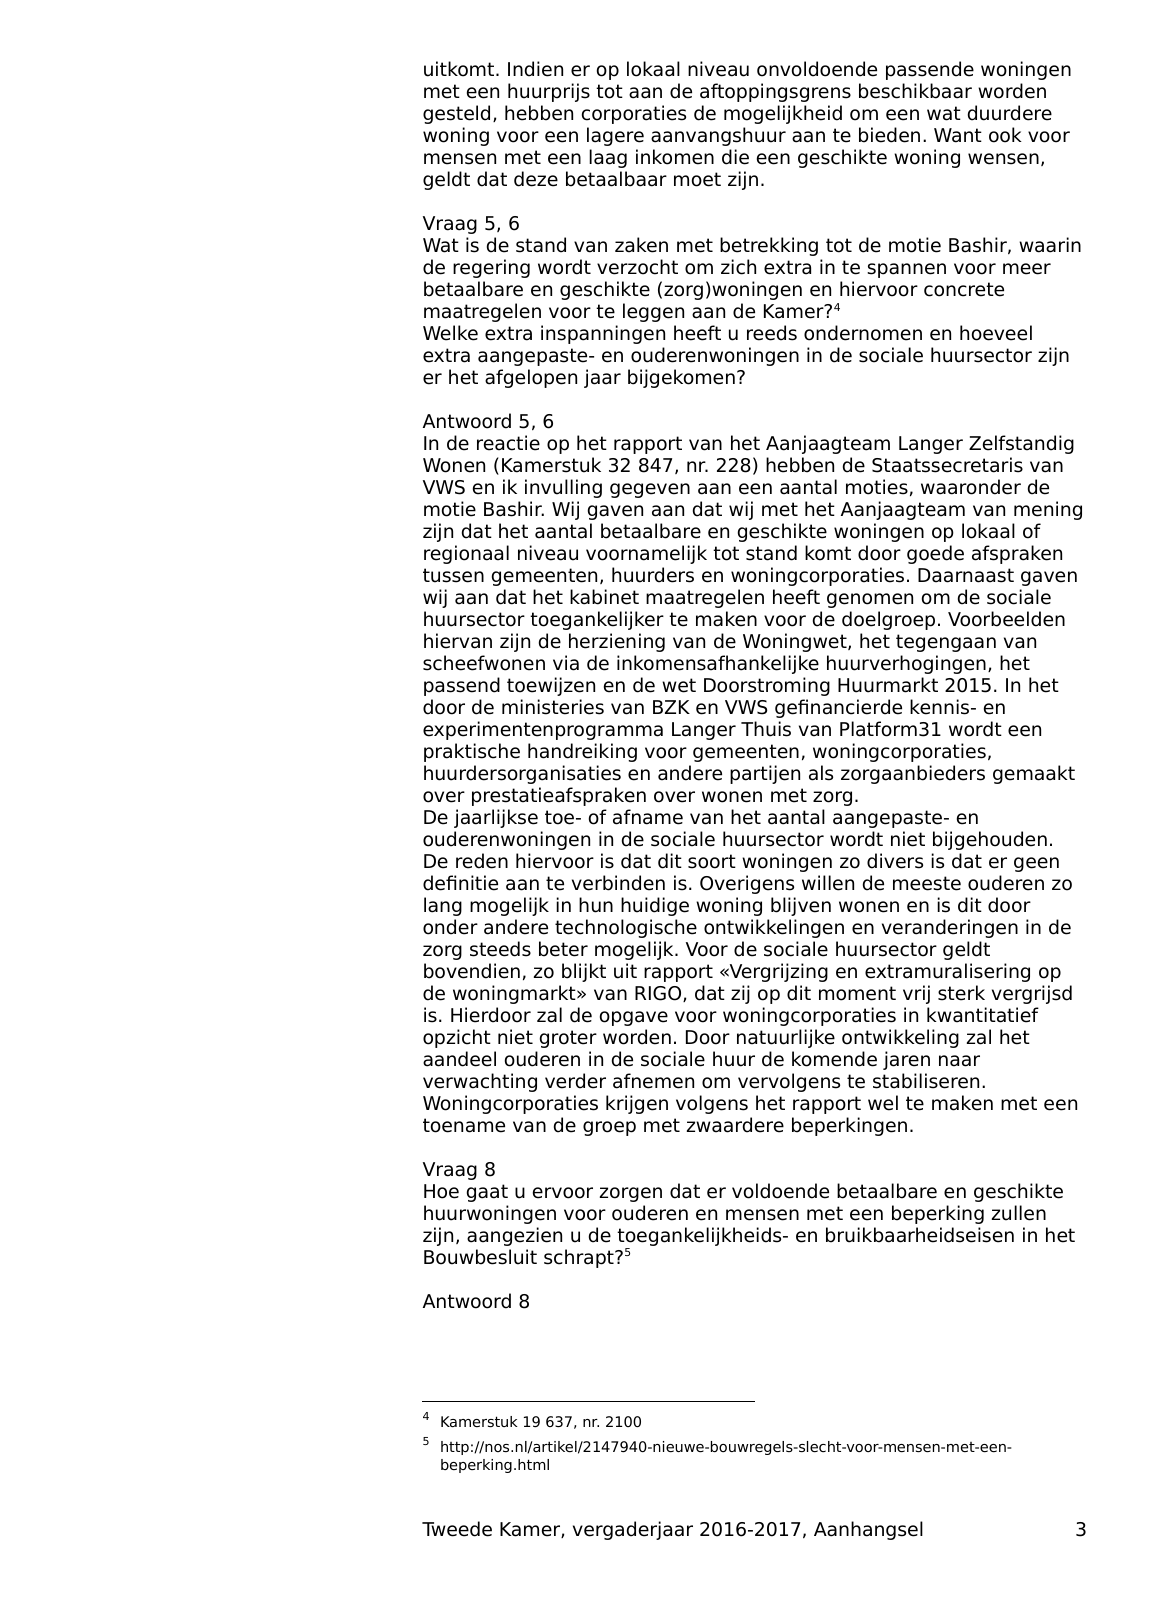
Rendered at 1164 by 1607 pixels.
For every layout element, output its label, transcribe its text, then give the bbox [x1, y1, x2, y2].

text Wat is de stand van zaken met betrekking tot de motie Bashir, waarin de regering wordt verzocht om zich extra in te spannen voor meer betaalbare en geschikte (zorg)woningen en hiervoor concrete maatregelen voor te leggen aan de Kamer? [422, 235, 1087, 323]
text In de reactie op het rapport van het Aanjaagteam Langer Zelfstandig Wonen (Kamerstuk 32 847, nr. 228) hebben de Staatssecretaris van VWS en ik invulling gegeven aan een aantal moties, waaronder de motie Bashir. Wij gaven aan dat wij met het Aanjaagteam van mening zijn dat het aantal betaalbare en geschikte woningen op lokaal of regionaal niveau voornamelijk tot stand komt door goede afspraken tussen gemeenten, huurders en woningcorporaties. Daarnaast gaven wij aan dat het kabinet maatregelen heeft genomen om de sociale huursector toegankelijker te maken voor de doelgroep. Voorbeelden hiervan zijn de herziening van de Woningwet, het tegengaan van scheefwonen via de inkomensafhankelijke huurverhogingen, het passend toewijzen en de wet Doorstroming Huurmarkt 2015. In het door de ministeries van BZK en VWS gefinancierde kennis- en experimentenprogramma Langer Thuis van Platform31 wordt een praktische handreiking voor gemeenten, woningcorporaties, huurdersorganisaties en andere partijen als zorgaanbieders gemaakt over prestatieafspraken over wonen met zorg. [422, 433, 1087, 807]
text Welke extra inspanningen heeft u reeds ondernomen en hoeveel extra aangepaste- en ouderenwoningen in de sociale huursector zijn er het afgelopen jaar bijgekomen? [422, 323, 1087, 389]
text uitkomt. Indien er op lokaal niveau onvoldoende passende woningen met een huurprijs tot aan de aftoppingsgrens beschikbaar worden gesteld, hebben corporaties de mogelijkheid om een wat duurdere woning voor een lagere aanvangshuur aan te bieden. Want ook voor mensen met een laag inkomen die een geschikte woning wensen, geldt dat deze betaalbaar moet zijn. [422, 59, 1087, 191]
text Antwoord 8 [422, 1291, 1087, 1313]
text Hoe gaat u ervoor zorgen dat er voldoende betaalbare en geschikte huurwoningen voor ouderen en mensen met een beperking zullen zijn, aangezien u de toegankelijkheids- en bruikbaarheidseisen in het Bouwbesluit schrapt? [422, 1181, 1087, 1268]
text Antwoord 5, 6 [422, 411, 1087, 433]
text De jaarlijkse toe- of afname van het aantal aangepaste- en ouderenwoningen in de sociale huursector wordt niet bijgehouden. De reden hiervoor is dat dit soort woningen zo divers is dat er geen definitie aan te verbinden is. Overigens willen de meeste ouderen zo lang mogelijk in hun huidige woning blijven wonen en is dit door onder andere technologische ontwikkelingen en veranderingen in de zorg steeds beter mogelijk. Voor de sociale huursector geldt bovendien, zo blijkt uit rapport «Vergrijzing en extramuralisering op de woningmarkt» van RIGO, dat zij op dit moment vrij sterk vergrijsd is. Hierdoor zal de opgave voor woningcorporaties in kwantitatief opzicht niet groter worden. Door natuurlijke ontwikkeling zal het aandeel ouderen in de sociale huur de komende jaren naar verwachting verder afnemen om vervolgens te stabiliseren. Woningcorporaties krijgen volgens het rapport wel te maken met een toename van de groep met zwaardere beperkingen. [422, 807, 1087, 1136]
text Vraag 5, 6 [422, 213, 1087, 235]
text Vraag 8 [422, 1159, 1087, 1181]
text http://nos.nl/artikel/2147940-nieuwe-bouwregels-slecht-voor-mensen-met-een-beperking.html [422, 1435, 1087, 1474]
text Kamerstuk 19 637, nr. 2100 [422, 1410, 1087, 1432]
